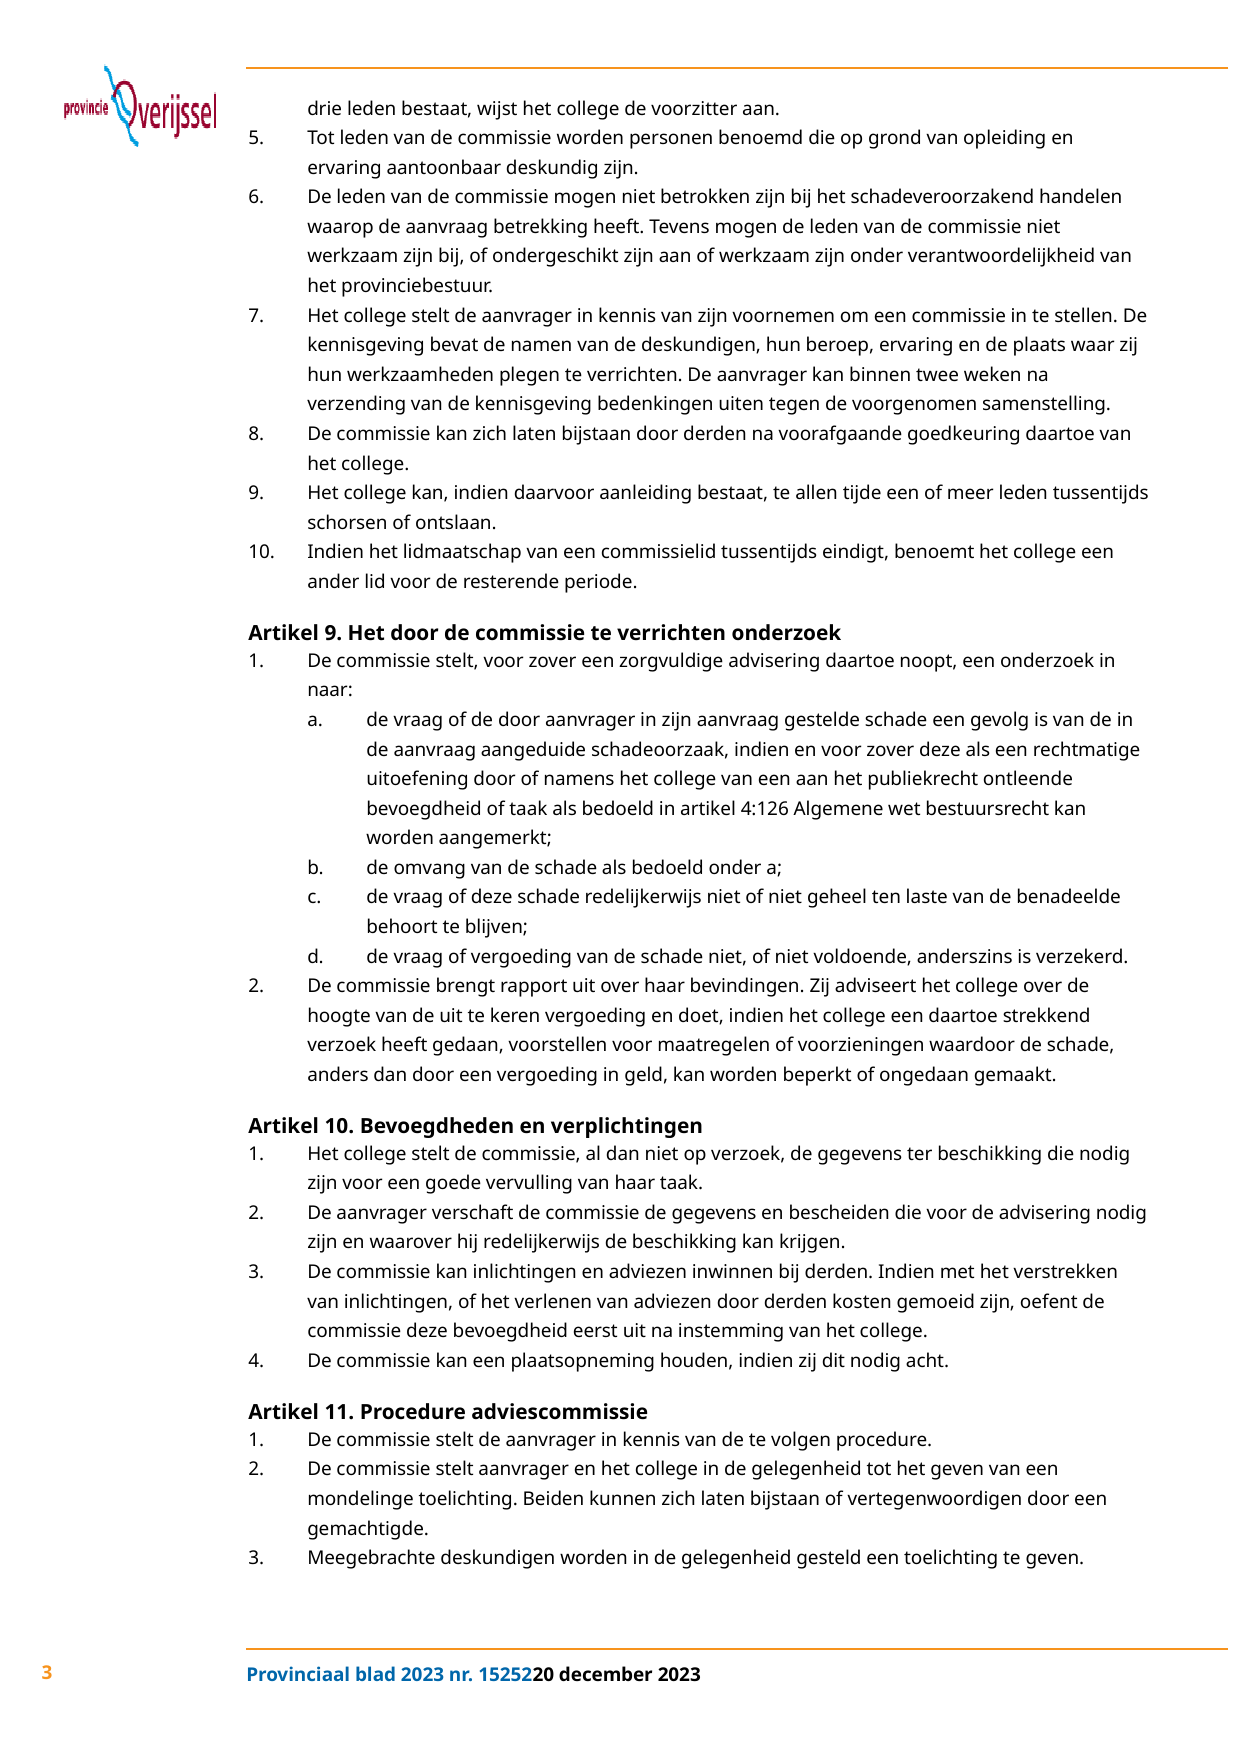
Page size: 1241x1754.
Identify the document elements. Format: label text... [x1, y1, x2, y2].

list de omvang van de schade als bedoeld onder a; [307, 854, 1152, 880]
list Het college stelt de aanvrager in kennis van zijn voornemen om een commissie in te stellen. De kennisgeving bevat de namen van de deskundigen, hun beroep, ervaring en de plaats waar zij hun werkzaamheden plegen te verrichten. De aanvrager kan binnen twee weken na verzending van de kennisgeving bedenkingen uiten tegen de voorgenomen samenstelling. [248, 302, 1152, 416]
text Artikel 10. Bevoegdheden en verplichtingen [248, 1112, 1152, 1140]
text Artikel 9. Het door de commissie te verrichten onderzoek [248, 618, 1152, 647]
list De commissie brengt rapport uit over haar bevindingen. Zij adviseert het college over de hoogte van de uit te keren vergoeding en doet, indien het college een daartoe strekkend verzoek heeft gedaan, voorstellen voor maatregelen of voorzieningen waardoor de schade, anders dan door een vergoeding in geld, kan worden beperkt of ongedaan gemaakt. [248, 972, 1152, 1087]
list Indien het lidmaatschap van een commissielid tussentijds eindigt, benoemt het college een ander lid voor de resterende periode. [248, 538, 1152, 594]
picture [41, 47, 231, 172]
list de vraag of deze schade redelijkerwijs niet of niet geheel ten laste van de benadeelde behoort te blijven; [307, 884, 1152, 939]
list De aanvrager verschaft de commissie de gegevens en bescheiden die voor de advisering nodig zijn en waarover hij redelijkerwijs de beschikking kan krijgen. [248, 1199, 1152, 1254]
list de vraag of vergoeding van de schade niet, of niet voldoende, anderszins is verzekerd. [307, 943, 1152, 968]
list Meegebrachte deskundigen worden in de gelegenheid gesteld een toelichting te geven. [248, 1544, 1152, 1570]
list Tot leden van de commissie worden personen benoemd die op grond van opleiding en ervaring aantoonbaar deskundig zijn. [248, 124, 1152, 180]
list De commissie kan zich laten bijstaan door derden na voorafgaande goedkeuring daartoe van het college. [248, 420, 1152, 476]
list Het college kan, indien daarvoor aanleiding bestaat, te allen tijde een of meer leden tussentijds schorsen of ontslaan. [248, 479, 1152, 535]
list De commissie stelt de aanvrager in kennis van de te volgen procedure. [248, 1426, 1152, 1452]
list De commissie stelt, voor zover een zorgvuldige advisering daartoe noopt, een onderzoek in naar: [248, 647, 1152, 702]
list drie leden bestaat, wijst het college de voorzitter aan. [248, 95, 1152, 121]
list Het college stelt de commissie, al dan niet op verzoek, de gegevens ter beschikking die nodig zijn voor een goede vervulling van haar taak. [248, 1140, 1152, 1195]
text Artikel 11. Procedure adviescommissie [248, 1397, 1152, 1426]
list De leden van de commissie mogen niet betrokken zijn bij het schadeveroorzakend handelen waarop de aanvraag betrekking heeft. Tevens mogen de leden van de commissie niet werkzaam zijn bij, of ondergeschikt zijn aan of werkzaam zijn onder verantwoordelijkheid van het provinciebestuur. [248, 183, 1152, 298]
list de vraag of de door aanvrager in zijn aanvraag gestelde schade een gevolg is van de in de aanvraag aangeduide schadeoorzaak, indien en voor zover deze als een rechtmatige uitoefening door of namens het college van een aan het publiekrecht ontleende bevoegdheid of taak als bedoeld in artikel 4:126 Algemene wet bestuursrecht kan worden aangemerkt; [307, 706, 1152, 850]
list De commissie stelt aanvrager en het college in de gelegenheid tot het geven van een mondelinge toelichting. Beiden kunnen zich laten bijstaan of vertegenwoordigen door een gemachtigde. [248, 1456, 1152, 1540]
list De commissie kan inlichtingen en adviezen inwinnen bij derden. Indien met het verstrekken van inlichtingen, of het verlenen van adviezen door derden kosten gemoeid zijn, oefent de commissie deze bevoegdheid eerst uit na instemming van het college. [248, 1258, 1152, 1343]
list De commissie kan een plaatsopneming houden, indien zij dit nodig acht. [248, 1347, 1152, 1373]
